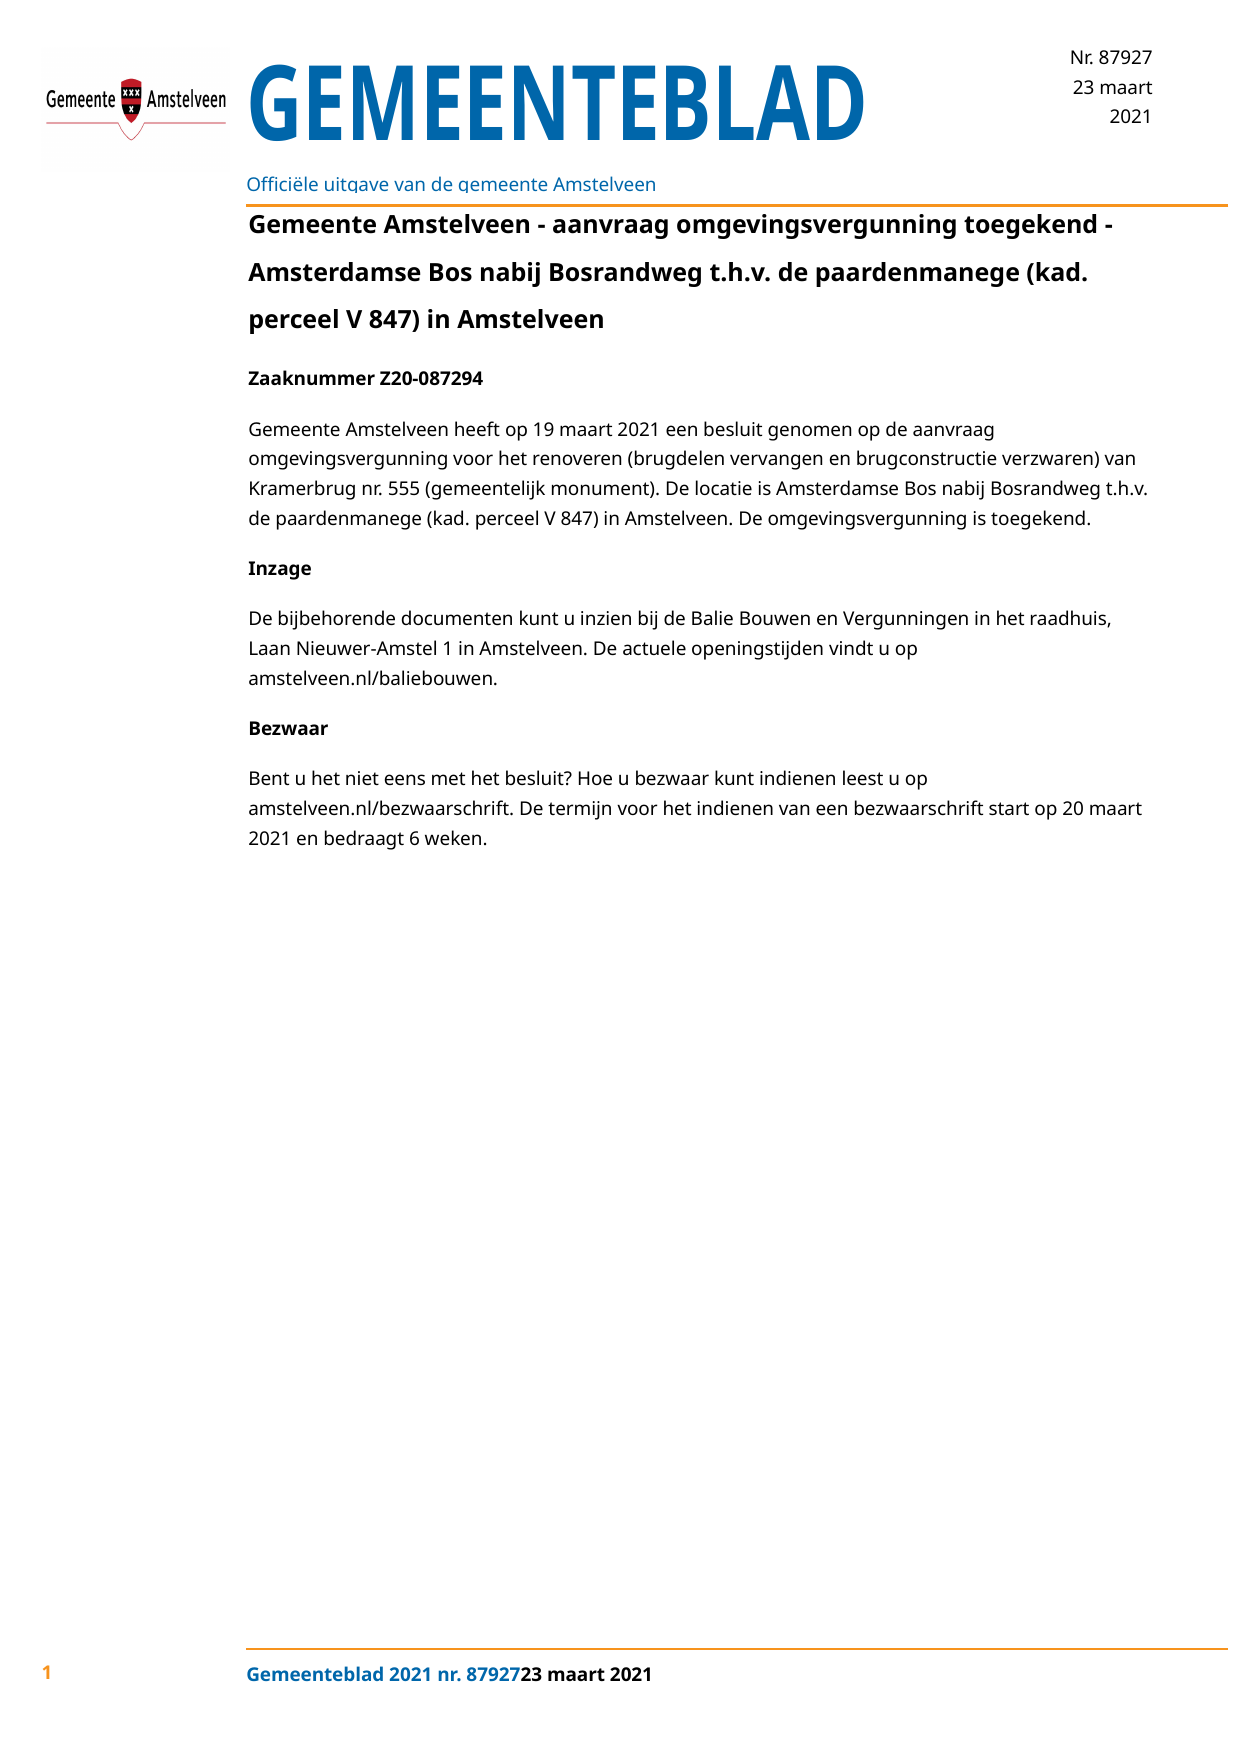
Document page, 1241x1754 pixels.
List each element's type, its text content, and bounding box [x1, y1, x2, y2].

text Gemeente Amstelveen - aanvraag omgevingsvergunning toegekend - Amsterdamse Bos nabij Bosrandweg t.h.v. de paardenmanege (kad. perceel V 847) in Amstelveen [248, 207, 1152, 336]
text De bijbehorende documenten kunt u inzien bij de Balie Bouwen en Vergunningen in het raadhuis, Laan Nieuwer-Amstel 1 in Amstelveen. De actuele openingstijden vindt u op amstelveen.nl/baliebouwen. [248, 606, 1152, 690]
picture [41, 47, 231, 172]
text Bezwaar [248, 715, 1152, 741]
text Gemeente Amstelveen heeft op 19 maart 2021 een besluit genomen op de aanvraag omgevingsvergunning voor het renoveren (brugdelen vervangen en brugconstructie verzwaren) van Kramerbrug nr. 555 (gemeentelijk monument). De locatie is Amsterdamse Bos nabij Bosrandweg t.h.v. de paardenmanege (kad. perceel V 847) in Amstelveen. De omgevingsvergunning is toegekend. [248, 416, 1152, 530]
text Zaaknummer Z20-087294 [248, 366, 1152, 391]
text Inzage [248, 555, 1152, 581]
text Bent u het niet eens met het besluit? Hoe u bezwaar kunt indienen leest u op amstelveen.nl/bezwaarschrift. De termijn voor het indienen van een bezwaarschrift start op 20 maart 2021 en bedraagt 6 weken. [248, 766, 1152, 850]
